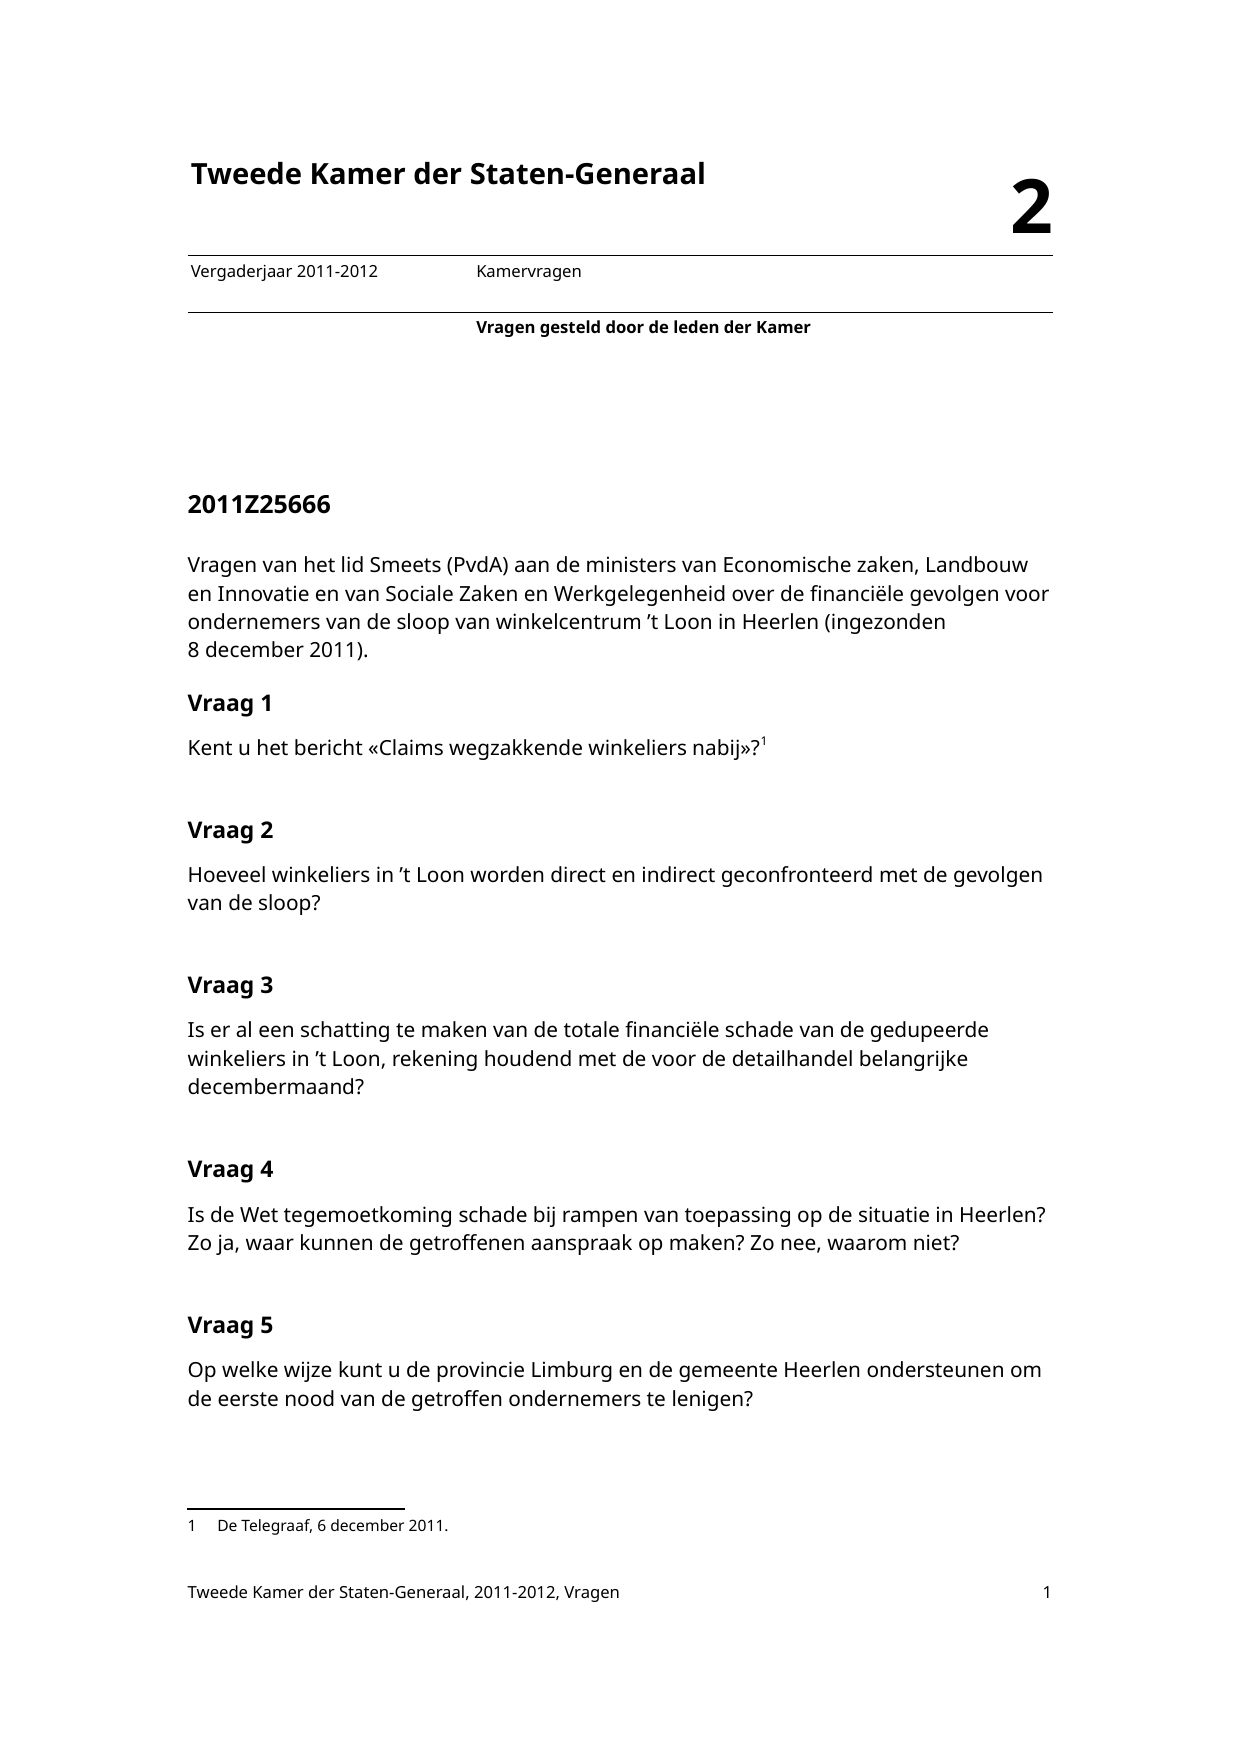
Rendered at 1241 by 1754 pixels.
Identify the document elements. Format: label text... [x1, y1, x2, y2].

text De Telegraaf, 6 december 2011. [187, 1508, 1053, 1536]
text Is er al een schatting te maken van de totale financiële schade van de gedupeerde winkeliers in ’t Loon, rekening houdend met de voor de detailhandel belangrijke decembermaand? [187, 1016, 1053, 1101]
table_header Tweede Kamer der Staten-Generaal [188, 150, 879, 255]
text Kent u het bericht «Claims wegzakkende winkeliers nabij»? [187, 733, 1053, 761]
table_cell Vragen gesteld door de leden der Kamer [473, 313, 1053, 339]
subtitle Vraag 2 [187, 814, 1053, 845]
subtitle Vraag 1 [187, 687, 1053, 718]
subtitle Vraag 3 [187, 969, 1053, 1001]
subtitle Vraag 4 [187, 1153, 1053, 1185]
table_cell [188, 313, 473, 339]
text Hoeveel winkeliers in ’t Loon worden direct en indirect geconfronteerd met de gevolgen van de sloop? [187, 860, 1053, 917]
table_cell Vergaderjaar 2011-2012 [188, 256, 473, 312]
text Vragen van het lid Smeets (PvdA) aan de ministers van Economische zaken, Landbouw en Innovatie en van Sociale Zaken en Werkgelegenheid over de financiële gevolgen voor ondernemers van de sloop van winkelcentrum ’t Loon in Heerlen (ingezonden 8 december 2011). [187, 550, 1053, 664]
text 2011Z25666 [187, 487, 1053, 521]
text Is de Wet tegemoetkoming schade bij rampen van toepassing op de situatie in Heerlen? Zo ja, waar kunnen de getroffenen aanspraak op maken? Zo nee, waarom niet? [187, 1200, 1053, 1257]
text Op welke wijze kunt u de provincie Limburg en de gemeente Heerlen ondersteunen om de eerste nood van de getroffen ondernemers te lenigen? [187, 1355, 1053, 1412]
table_header 2 [880, 150, 1053, 255]
subtitle Vraag 5 [187, 1309, 1053, 1340]
table_cell Kamervragen [473, 256, 1053, 312]
